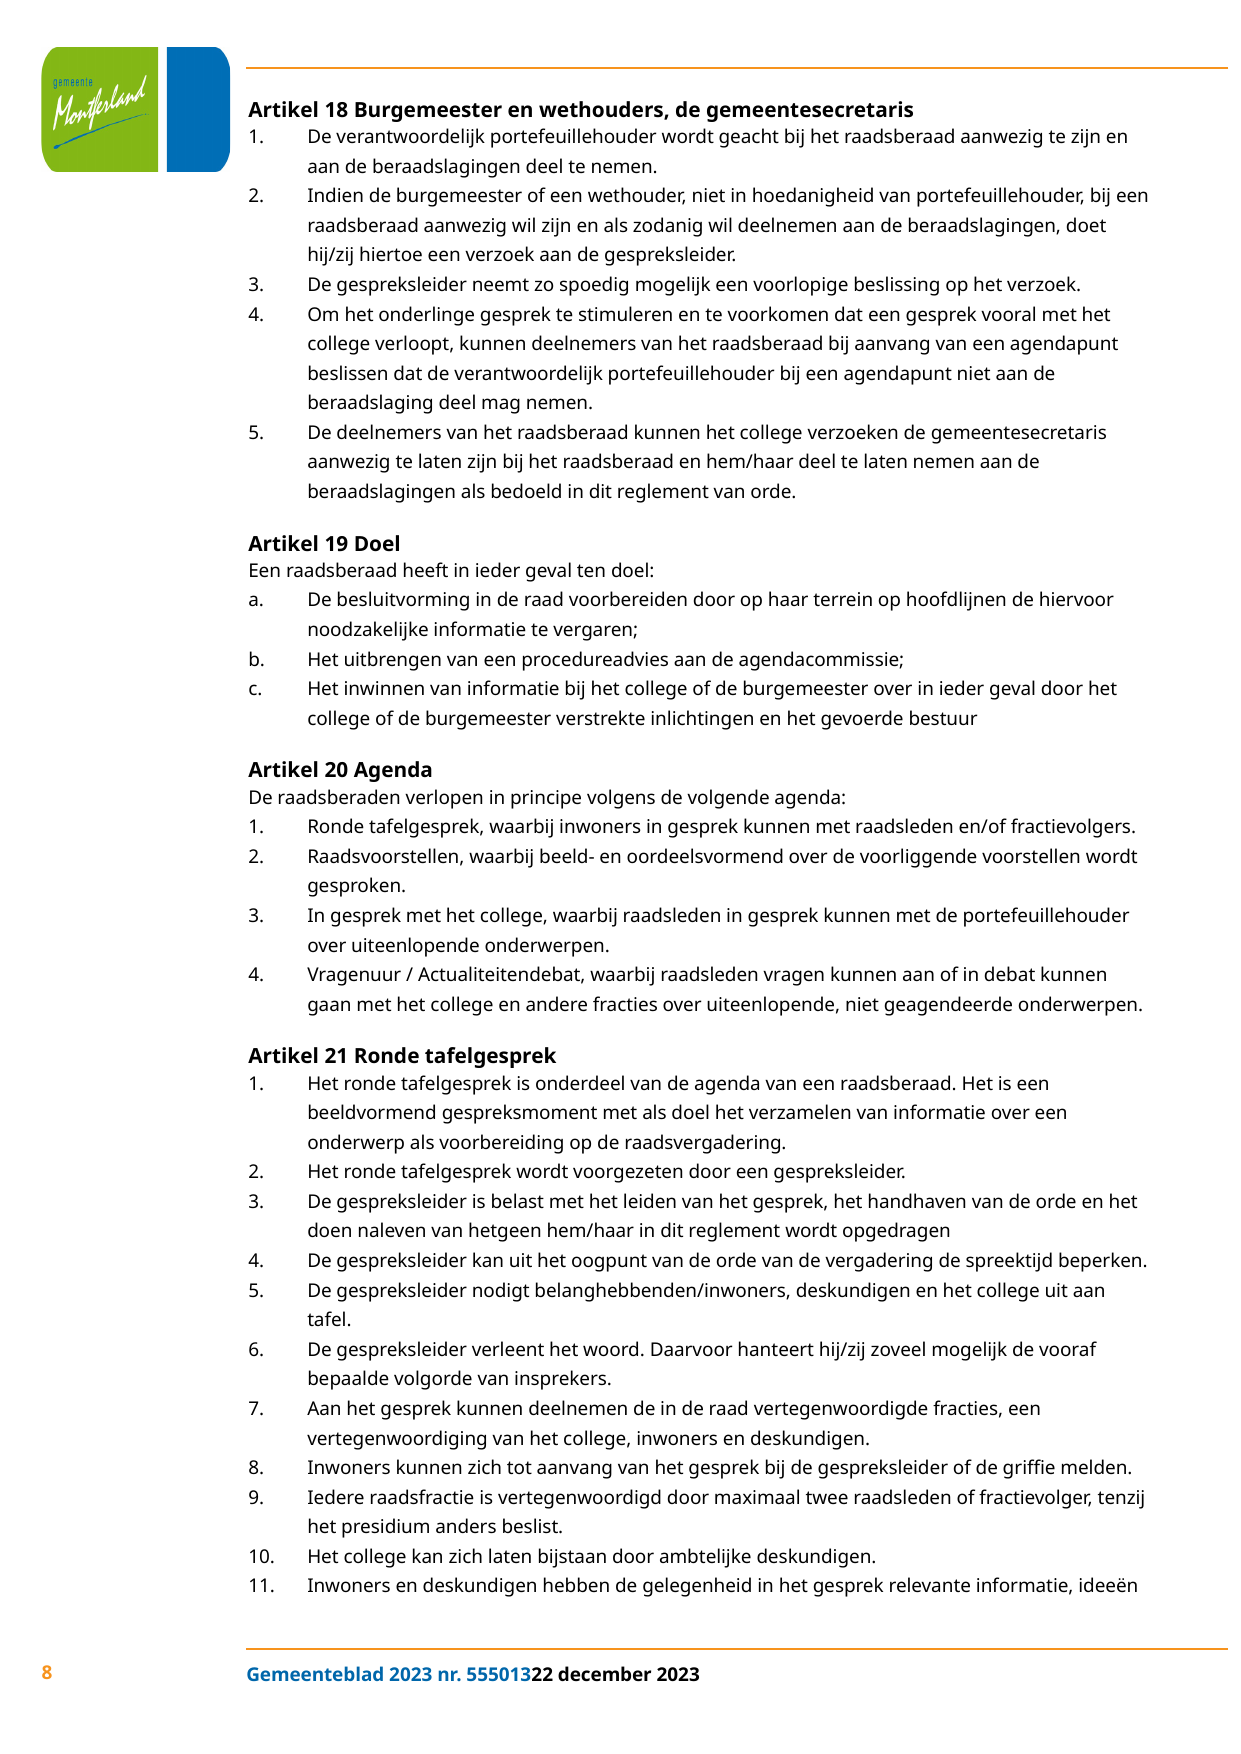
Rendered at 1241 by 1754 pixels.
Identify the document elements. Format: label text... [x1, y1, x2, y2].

list Inwoners kunnen zich tot aanvang van het gesprek bij de gespreksleider of de griffie melden. [248, 1454, 1152, 1480]
list De besluitvorming in de raad voorbereiden door op haar terrein op hoofdlijnen de hiervoor noodzakelijke informatie te vergaren; [248, 587, 1152, 642]
list Ronde tafelgesprek, waarbij inwoners in gesprek kunnen met raadsleden en/of fractievolgers. [248, 813, 1152, 839]
list De gespreksleider verleent het woord. Daarvoor hanteert hij/zij zoveel mogelijk de vooraf bepaalde volgorde van insprekers. [248, 1336, 1152, 1391]
list De deelnemers van het raadsberaad kunnen het college verzoeken de gemeentesecretaris aanwezig te laten zijn bij het raadsberaad en hem/haar deel te laten nemen aan de beraadslagingen als bedoeld in dit reglement van orde. [248, 419, 1152, 504]
text Artikel 19 Doel [248, 529, 1152, 557]
list De verantwoordelijk portefeuillehouder wordt geacht bij het raadsberaad aanwezig te zijn en aan de beraadslagingen deel te nemen. [248, 123, 1152, 178]
list Raadsvoorstellen, waarbij beeld- en oordeelsvormend over de voorliggende voorstellen wordt gesproken. [248, 843, 1152, 898]
list Het college kan zich laten bijstaan door ambtelijke deskundigen. [248, 1543, 1152, 1569]
list Het ronde tafelgesprek wordt voorgezeten door een gespreksleider. [248, 1158, 1152, 1184]
text Artikel 18 Burgemeester en wethouders, de gemeentesecretaris [248, 95, 1152, 123]
list In gesprek met het college, waarbij raadsleden in gesprek kunnen met de portefeuillehouder over uiteenlopende onderwerpen. [248, 902, 1152, 957]
list Het ronde tafelgesprek is onderdeel van de agenda van een raadsberaad. Het is een beeldvormend gespreksmoment met als doel het verzamelen van informatie over een onderwerp als voorbereiding op de raadsvergadering. [248, 1070, 1152, 1155]
list Iedere raadsfractie is vertegenwoordigd door maximaal twee raadsleden of fractievolger, tenzij het presidium anders beslist. [248, 1484, 1152, 1539]
picture [41, 47, 231, 172]
text Een raadsberaad heeft in ieder geval ten doel: [248, 557, 1152, 583]
list De gespreksleider neemt zo spoedig mogelijk een voorlopige beslissing op het verzoek. [248, 271, 1152, 297]
list Het inwinnen van informatie bij het college of de burgemeester over in ieder geval door het college of de burgemeester verstrekte inlichtingen en het gevoerde bestuur [248, 675, 1152, 731]
text De raadsberaden verlopen in principe volgens de volgende agenda: [248, 784, 1152, 809]
list Inwoners en deskundigen hebben de gelegenheid in het gesprek relevante informatie, ideeën [248, 1573, 1152, 1598]
list De gespreksleider is belast met het leiden van het gesprek, het handhaven van de orde en het doen naleven van hetgeen hem/haar in dit reglement wordt opgedragen [248, 1188, 1152, 1243]
list Vragenuur / Actualiteitendebat, waarbij raadsleden vragen kunnen aan of in debat kunnen gaan met het college en andere fracties over uiteenlopende, niet geagendeerde onderwerpen. [248, 961, 1152, 1017]
list De gespreksleider kan uit het oogpunt van de orde van de vergadering de spreektijd beperken. [248, 1247, 1152, 1273]
text Artikel 20 Agenda [248, 755, 1152, 784]
list Het uitbrengen van een procedureadvies aan de agendacommissie; [248, 646, 1152, 672]
list De gespreksleider nodigt belanghebbenden/inwoners, deskundigen en het college uit aan tafel. [248, 1277, 1152, 1332]
list Om het onderlinge gesprek te stimuleren en te voorkomen dat een gesprek vooral met het college verloopt, kunnen deelnemers van het raadsberaad bij aanvang van een agendapunt beslissen dat de verantwoordelijk portefeuillehouder bij een agendapunt niet aan de beraadslaging deel mag nemen. [248, 301, 1152, 415]
list Indien de burgemeester of een wethouder, niet in hoedanigheid van portefeuillehouder, bij een raadsberaad aanwezig wil zijn en als zodanig wil deelnemen aan de beraadslagingen, doet hij/zij hiertoe een verzoek aan de gespreksleider. [248, 182, 1152, 267]
text Artikel 21 Ronde tafelgesprek [248, 1041, 1152, 1070]
list Aan het gesprek kunnen deelnemen de in de raad vertegenwoordigde fracties, een vertegenwoordiging van het college, inwoners en deskundigen. [248, 1395, 1152, 1451]
